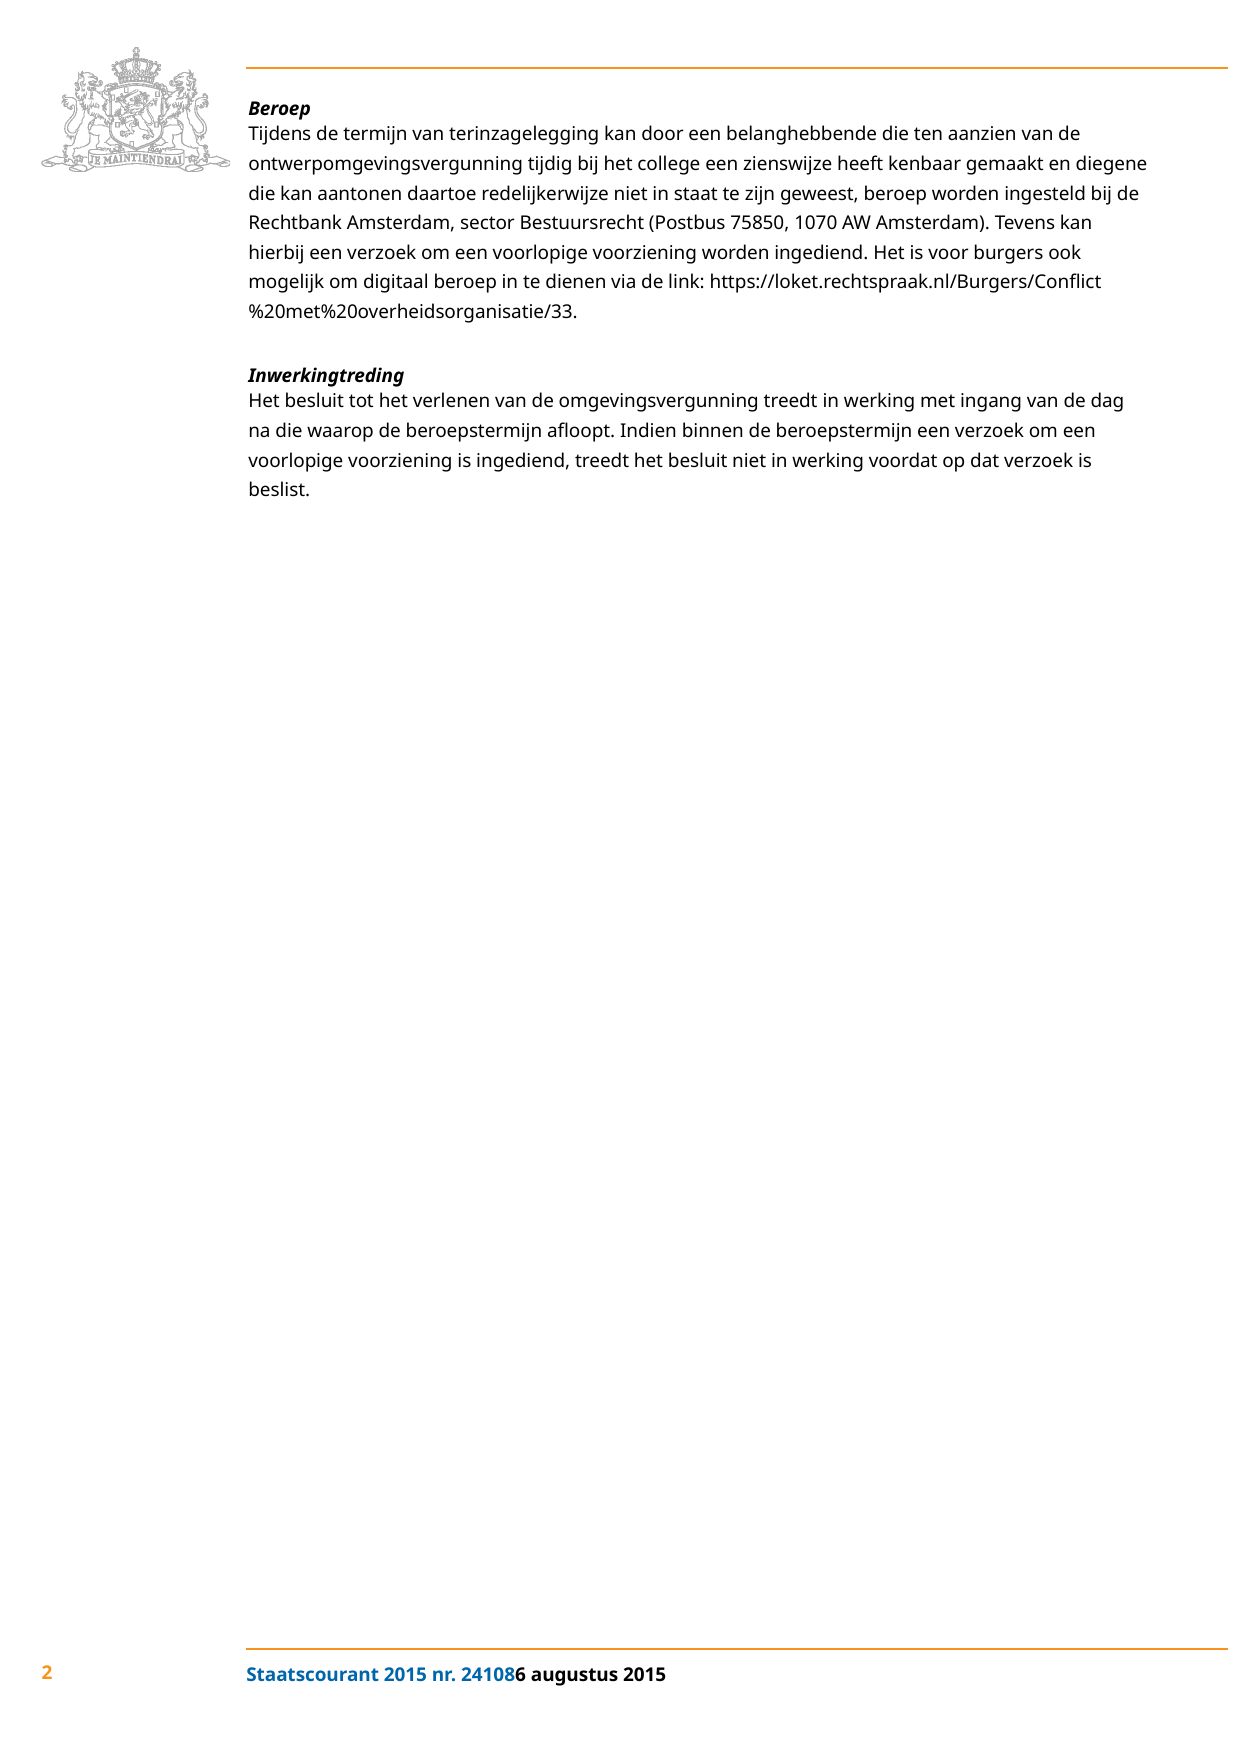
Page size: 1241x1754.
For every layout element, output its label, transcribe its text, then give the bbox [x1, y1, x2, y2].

text Het besluit tot het verlenen van de omgevingsvergunning treedt in werking met ingang van de dag na die waarop de beroepstermijn afloopt. Indien binnen de beroepstermijn een verzoek om een voorlopige voorziening is ingediend, treedt het besluit niet in werking voordat op dat verzoek is beslist. [248, 388, 1152, 502]
picture [41, 47, 231, 172]
text Tijdens de termijn van terinzagelegging kan door een belanghebbende die ten aanzien van de ontwerpomgevingsvergunning tijdig bij het college een zienswijze heeft kenbaar gemaakt en diegene die kan aantonen daartoe redelijkerwijze niet in staat te zijn geweest, beroep worden ingesteld bij de Rechtbank Amsterdam, sector Bestuursrecht (Postbus 75850, 1070 AW Amsterdam). Tevens kan hierbij een verzoek om een voorlopige voorziening worden ingediend. Het is voor burgers ook mogelijk om digitaal beroep in te dienen via de link: https://loket.rechtspraak.nl/Burgers/Conflict%20met%20overheidsorganisatie/33. [248, 121, 1152, 324]
text Beroep [248, 95, 1152, 121]
text Inwerkingtreding [248, 362, 1152, 388]
